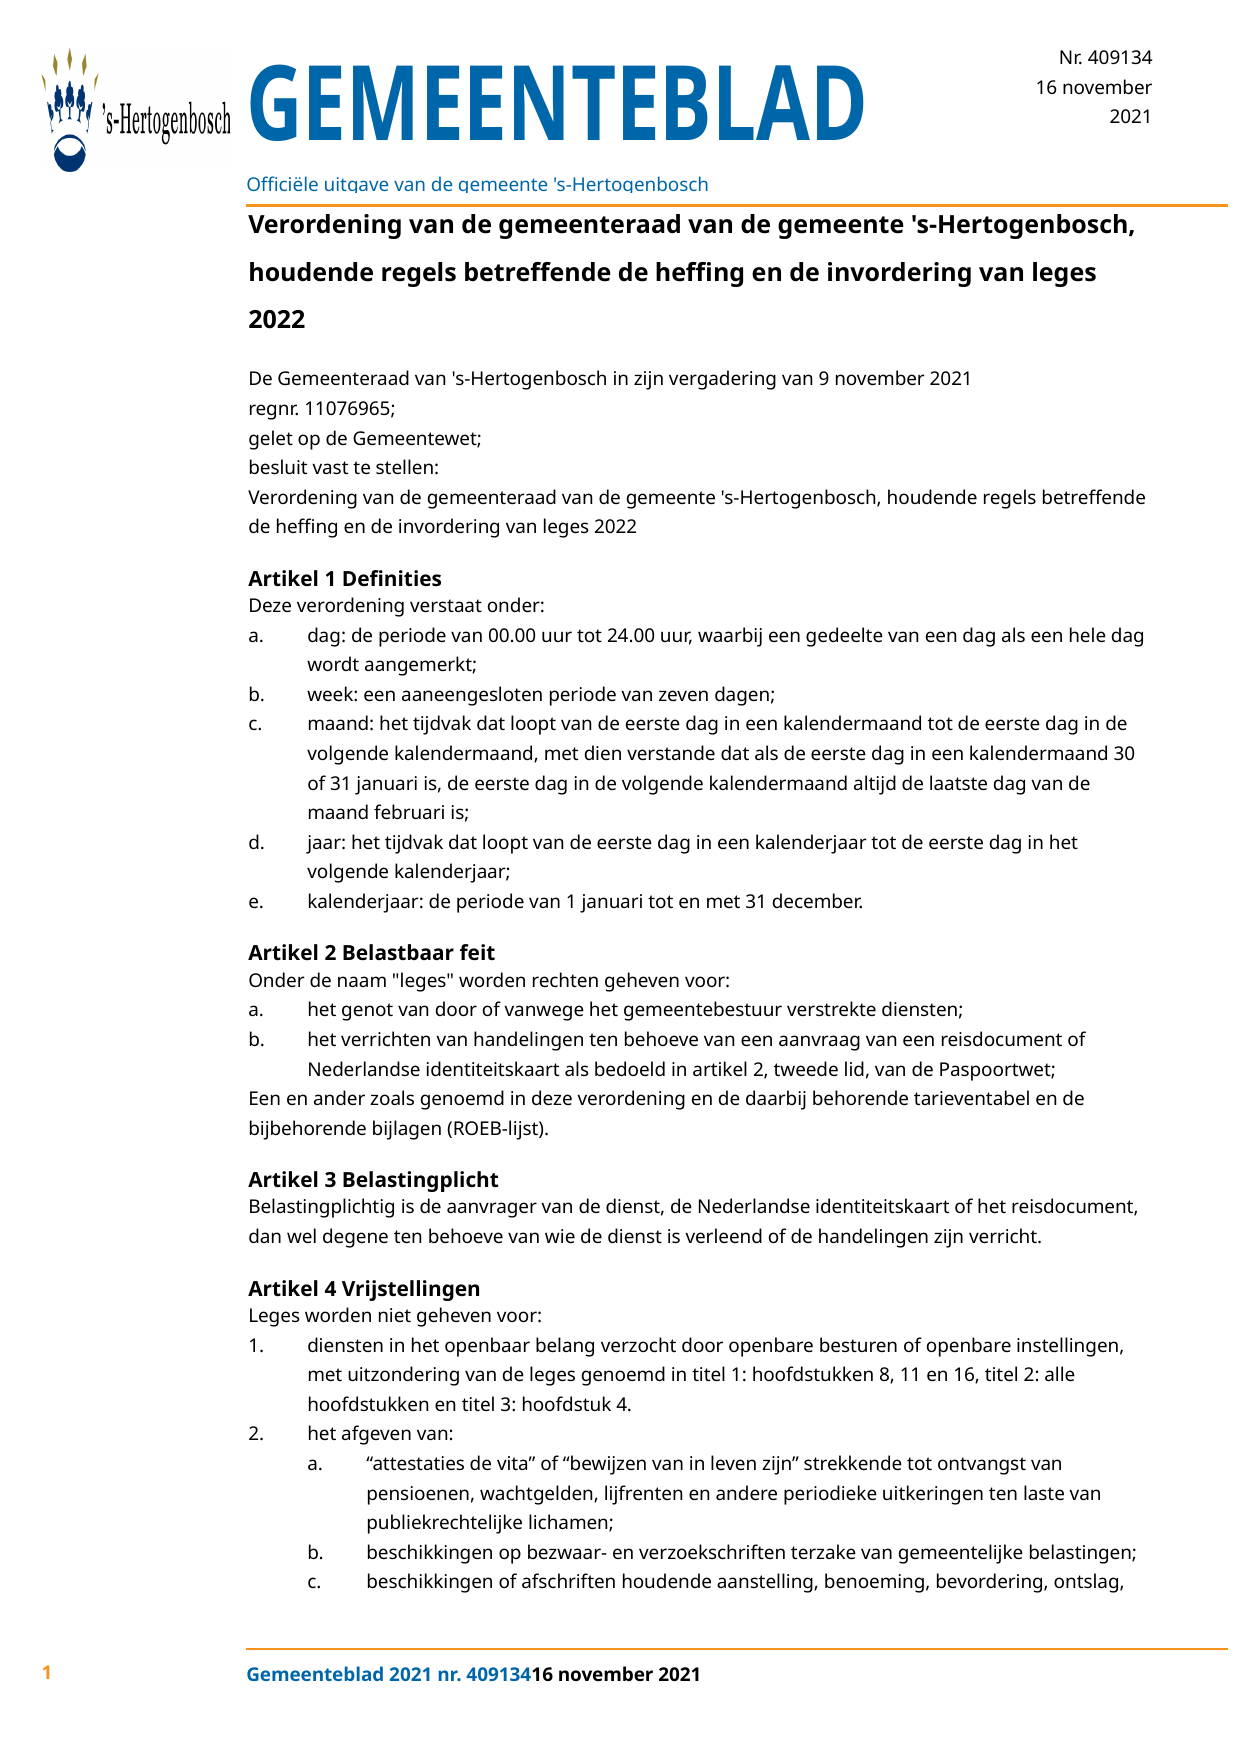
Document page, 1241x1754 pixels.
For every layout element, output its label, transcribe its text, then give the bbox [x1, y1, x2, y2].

text Artikel 1 Definities [248, 564, 1152, 592]
list “attestaties de vita” of “bewijzen van in leven zijn” strekkende tot ontvangst van pensioenen, wachtgelden, lijfrenten en andere periodieke uitkeringen ten laste van publiekrechtelijke lichamen; [307, 1450, 1152, 1535]
list maand: het tijdvak dat loopt van de eerste dag in een kalendermaand tot de eerste dag in de volgende kalendermaand, met dien verstande dat als de eerste dag in een kalendermaand 30 of 31 januari is, de eerste dag in de volgende kalendermaand altijd de laatste dag van de maand februari is; [248, 711, 1152, 825]
text Verordening van de gemeenteraad van de gemeente 's-Hertogenbosch, houdende regels betreffende de heffing en de invordering van leges 2022 [248, 207, 1152, 336]
text De Gemeenteraad van 's-Hertogenbosch in zijn vergadering van 9 november 2021 [248, 366, 1152, 391]
list dag: de periode van 00.00 uur tot 24.00 uur, waarbij een gedeelte van een dag als een hele dag wordt aangemerkt; [248, 622, 1152, 677]
list week: een aaneengesloten periode van zeven dagen; [248, 681, 1152, 707]
list het genot van door of vanwege het gemeentebestuur verstrekte diensten; [248, 997, 1152, 1022]
text Artikel 4 Vrijstellingen [248, 1274, 1152, 1302]
text Artikel 3 Belastingplicht [248, 1165, 1152, 1194]
text Deze verordening verstaat onder: [248, 592, 1152, 618]
list het afgeven van: [248, 1421, 1152, 1446]
list kalenderjaar: de periode van 1 januari tot en met 31 december. [248, 888, 1152, 914]
list diensten in het openbaar belang verzocht door openbare besturen of openbare instellingen, met uitzondering van de leges genoemd in titel 1: hoofdstukken 8, 11 en 16, titel 2: alle hoofdstukken en titel 3: hoofdstuk 4. [248, 1332, 1152, 1417]
list beschikkingen of afschriften houdende aanstelling, benoeming, bevordering, ontslag, [307, 1568, 1152, 1594]
picture [41, 47, 231, 172]
text gelet op de Gemeentewet; [248, 425, 1152, 450]
text Verordening van de gemeenteraad van de gemeente 's-Hertogenbosch, houdende regels betreffende de heffing en de invordering van leges 2022 [248, 484, 1152, 539]
text Artikel 2 Belastbaar feit [248, 938, 1152, 967]
text besluit vast te stellen: [248, 454, 1152, 480]
text regnr. 11076965; [248, 395, 1152, 421]
text Belastingplichtig is de aanvrager van de dienst, de Nederlandse identiteitskaart of het reisdocument, dan wel degene ten behoeve van wie de dienst is verleend of de handelingen zijn verricht. [248, 1194, 1152, 1249]
list het verrichten van handelingen ten behoeve van een aanvraag van een reisdocument of Nederlandse identiteitskaart als bedoeld in artikel 2, tweede lid, van de Paspoortwet; [248, 1026, 1152, 1081]
text Onder de naam "leges" worden rechten geheven voor: [248, 967, 1152, 993]
text Leges worden niet geheven voor: [248, 1302, 1152, 1328]
list beschikkingen op bezwaar- en verzoekschriften terzake van gemeentelijke belastingen; [307, 1539, 1152, 1564]
list jaar: het tijdvak dat loopt van de eerste dag in een kalenderjaar tot de eerste dag in het volgende kalenderjaar; [248, 829, 1152, 884]
text Een en ander zoals genoemd in deze verordening en de daarbij behorende tarieventabel en de bijbehorende bijlagen (ROEB-lijst). [248, 1085, 1152, 1141]
